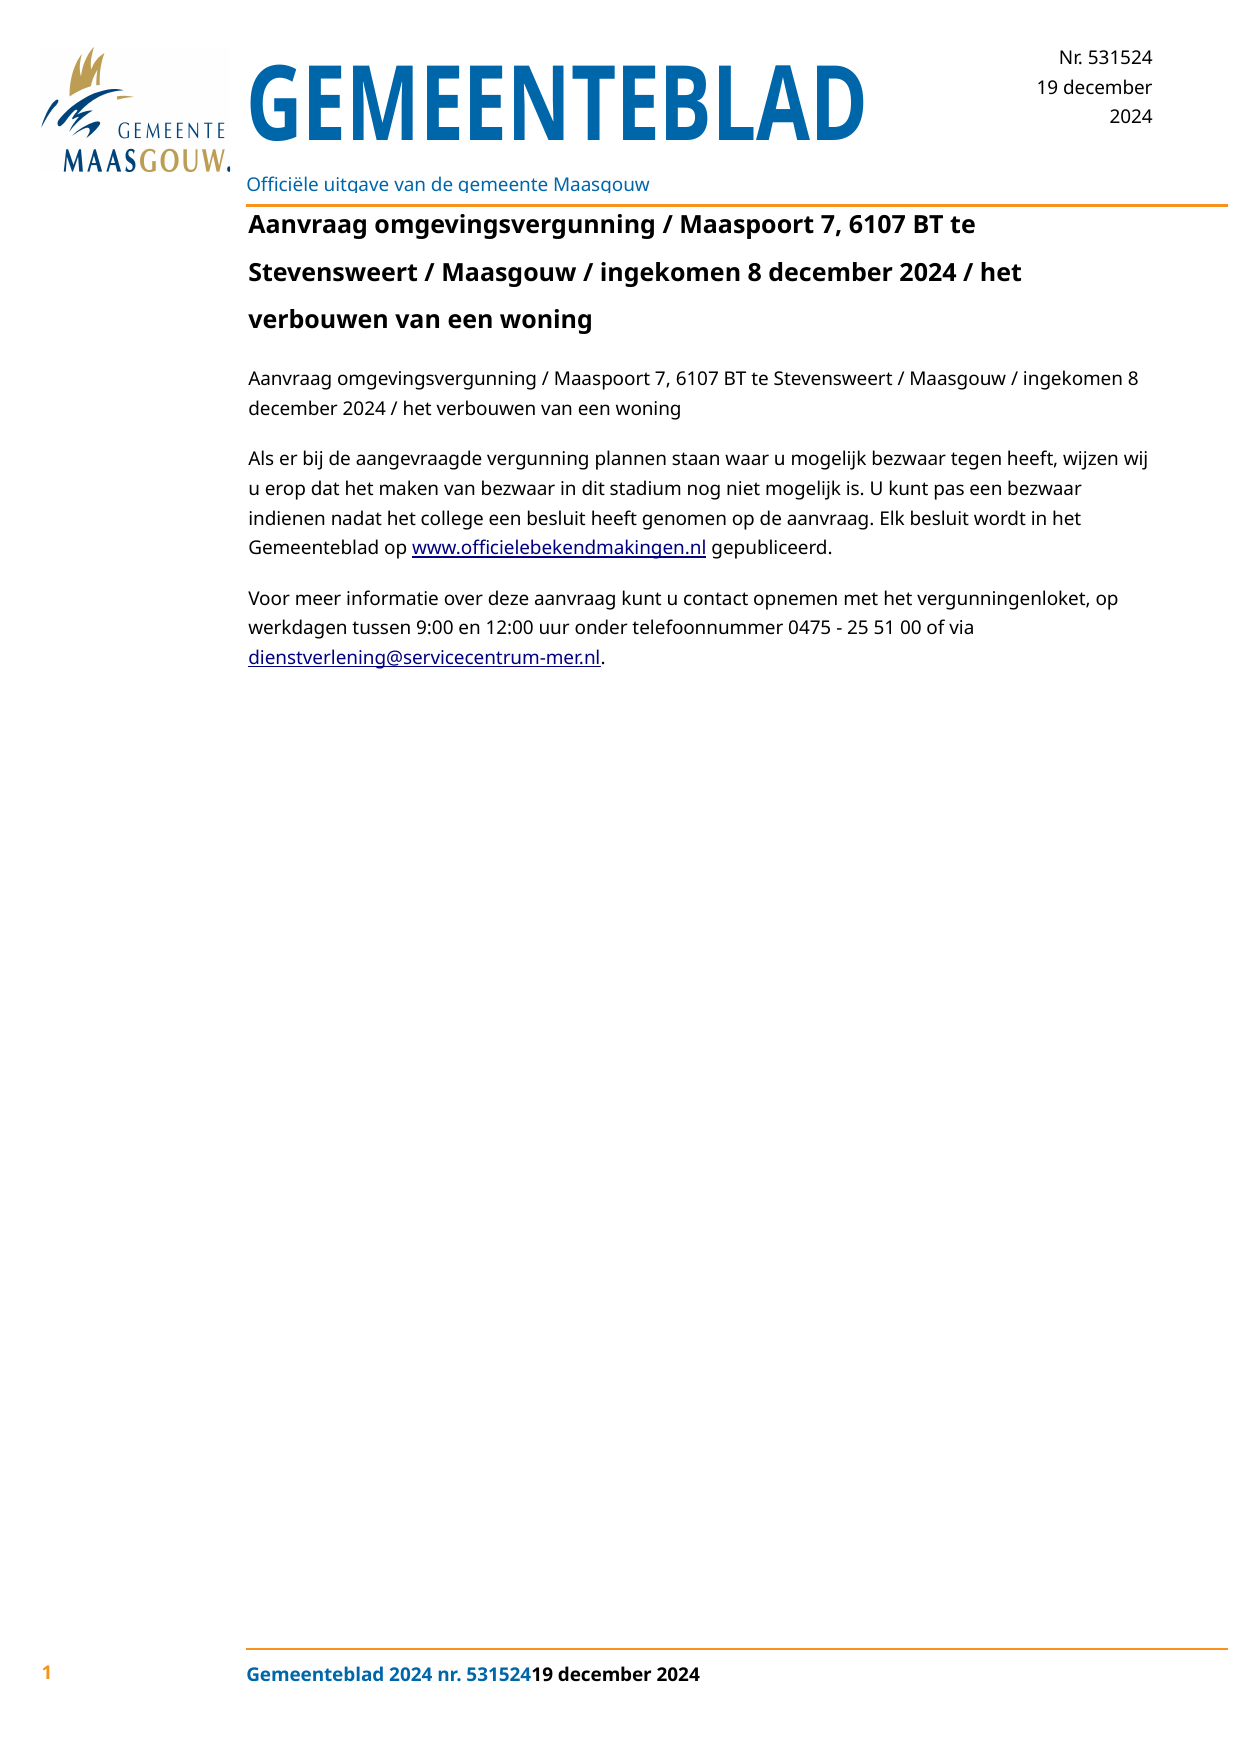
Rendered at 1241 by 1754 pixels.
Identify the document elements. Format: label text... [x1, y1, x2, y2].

text Aanvraag omgevingsvergunning / Maaspoort 7, 6107 BT te Stevensweert / Maasgouw / ingekomen 8 december 2024 / het verbouwen van een woning [248, 366, 1152, 421]
text Als er bij de aangevraagde vergunning plannen staan waar u mogelijk bezwaar tegen heeft, wijzen wij u erop dat het maken van bezwaar in dit stadium nog niet mogelijk is. U kunt pas een bezwaar indienen nadat het college een besluit heeft genomen op de aanvraag. Elk besluit wordt in het Gemeenteblad op www.officielebekendmakingen.nl gepubliceerd. [248, 446, 1152, 560]
text Aanvraag omgevingsvergunning / Maaspoort 7, 6107 BT te Stevensweert / Maasgouw / ingekomen 8 december 2024 / het verbouwen van een woning [248, 207, 1152, 336]
text Voor meer informatie over deze aanvraag kunt u contact opnemen met het vergunningenloket, op werkdagen tussen 9:00 en 12:00 uur onder telefoonnummer 0475 - 25 51 00 of via dienstverlening@servicecentrum-mer.nl. [248, 585, 1152, 669]
picture [41, 47, 231, 172]
